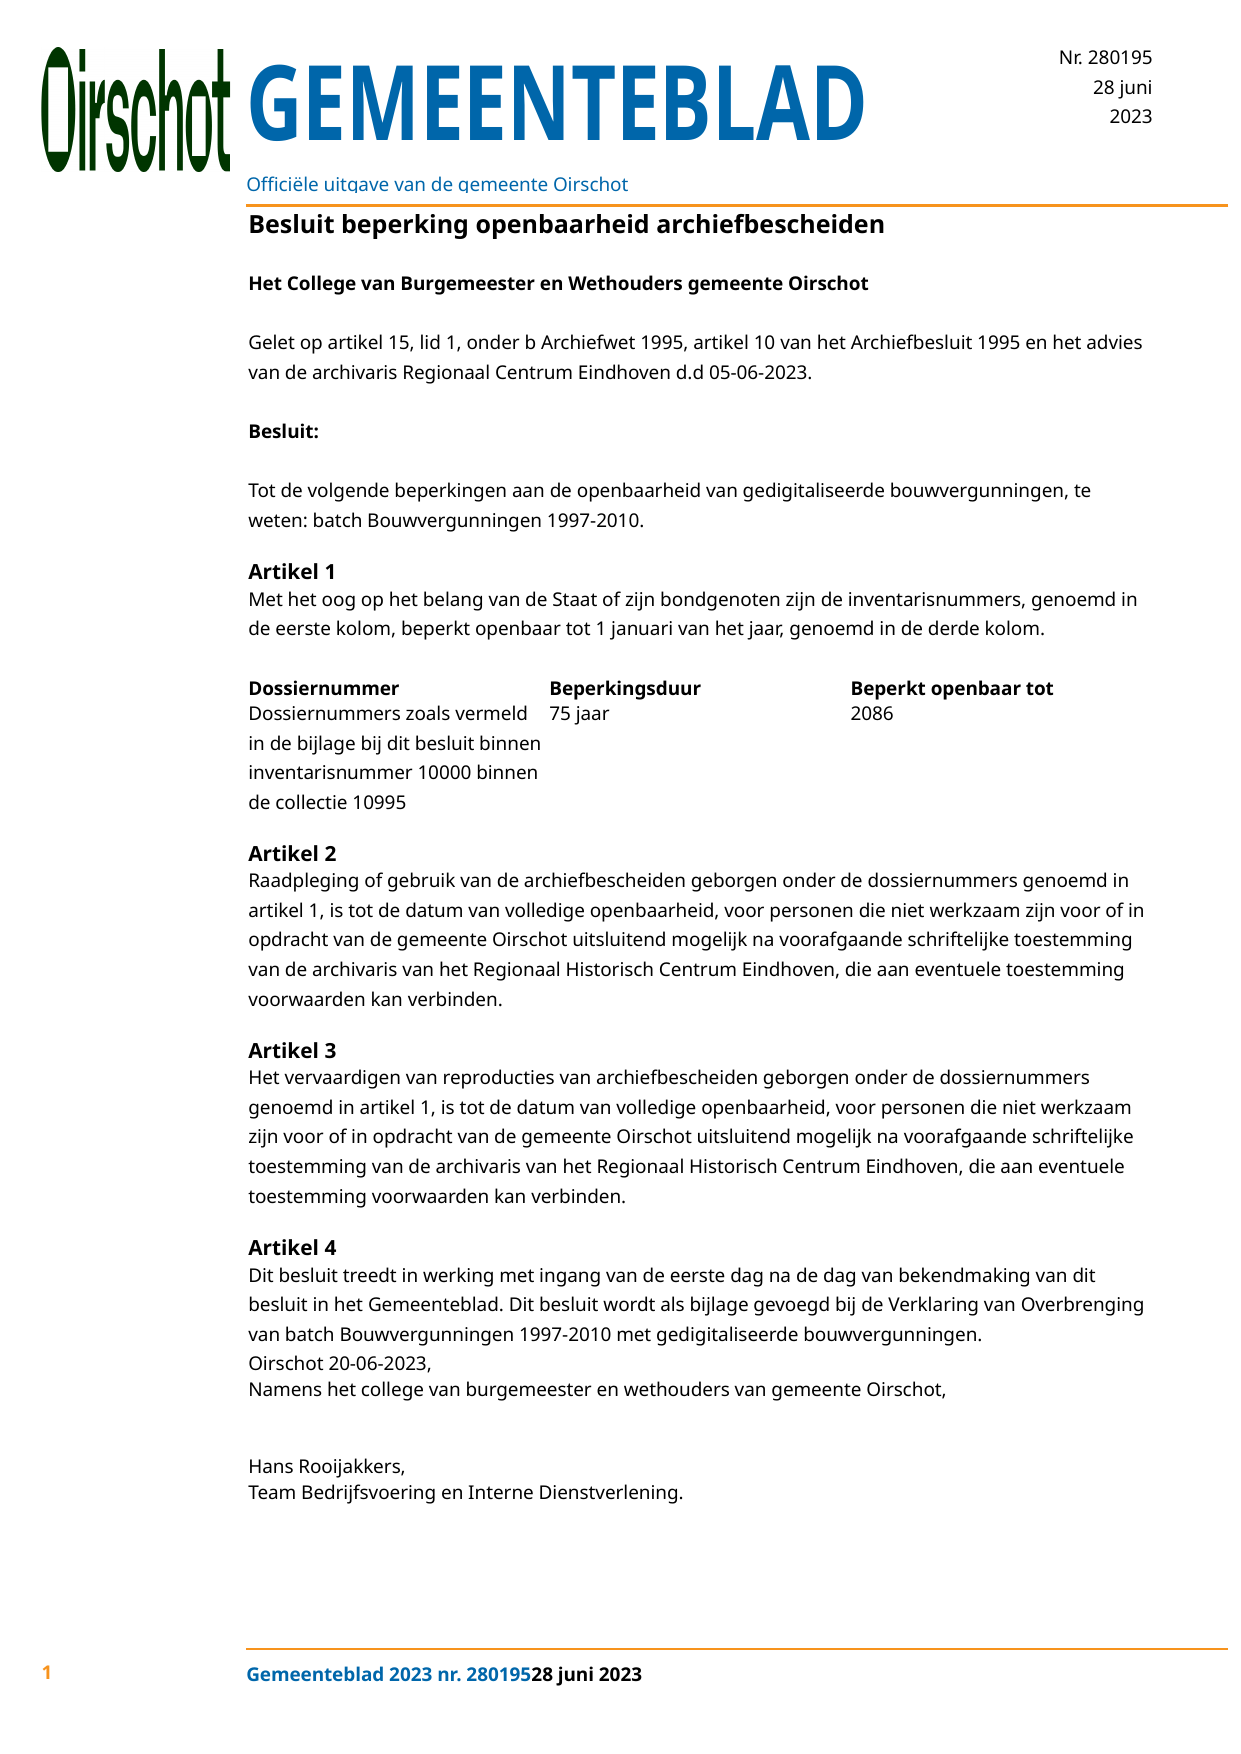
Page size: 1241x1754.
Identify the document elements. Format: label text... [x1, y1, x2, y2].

table_cell 2086 [850, 700, 1152, 815]
table_cell 75 jaar [549, 700, 850, 815]
text Artikel 1 [248, 557, 1152, 586]
table_header Dossiernummer [248, 675, 549, 700]
text Het College van Burgemeester en Wethouders gemeente Oirschot [248, 270, 1152, 296]
text Artikel 4 [248, 1233, 1152, 1262]
table_cell Dossiernummers zoals vermeld in de bijlage bij dit besluit binnen inventarisnummer 10000 binnen de collectie 10995 [248, 700, 549, 815]
table_header Beperkt openbaar tot [850, 675, 1152, 700]
text Tot de volgende beperkingen aan de openbaarheid van gedigitaliseerde bouwvergunningen, te weten: batch Bouwvergunningen 1997-2010. [248, 477, 1152, 533]
text Namens het college van burgemeester en wethouders van gemeente Oirschot, [248, 1376, 1152, 1402]
text Oirschot 20-06-2023, [248, 1351, 1152, 1376]
text Met het oog op het belang van de Staat of zijn bondgenoten zijn de inventarisnummers, genoemd in de eerste kolom, beperkt openbaar tot 1 januari van het jaar, genoemd in de derde kolom. [248, 586, 1152, 641]
text Hans Rooijakkers, [248, 1453, 1152, 1479]
picture [41, 47, 231, 172]
text Het vervaardigen van reproducties van archiefbescheiden geborgen onder de dossiernummers genoemd in artikel 1, is tot de datum van volledige openbaarheid, voor personen die niet werkzaam zijn voor of in opdracht van de gemeente Oirschot uitsluitend mogelijk na voorafgaande schriftelijke toestemming van de archivaris van het Regionaal Historisch Centrum Eindhoven, die aan eventuele toestemming voorwaarden kan verbinden. [248, 1064, 1152, 1209]
text Team Bedrijfsvoering en Interne Dienstverlening. [248, 1479, 1152, 1505]
text Artikel 2 [248, 839, 1152, 867]
text Gelet op artikel 15, lid 1, onder b Archiefwet 1995, artikel 10 van het Archiefbesluit 1995 en het advies van de archivaris Regionaal Centrum Eindhoven d.d 05-06-2023. [248, 329, 1152, 385]
text Raadpleging of gebruik van de archiefbescheiden geborgen onder de dossiernummers genoemd in artikel 1, is tot de datum van volledige openbaarheid, voor personen die niet werkzaam zijn voor of in opdracht van de gemeente Oirschot uitsluitend mogelijk na voorafgaande schriftelijke toestemming van de archivaris van het Regionaal Historisch Centrum Eindhoven, die aan eventuele toestemming voorwaarden kan verbinden. [248, 867, 1152, 1011]
text Besluit beperking openbaarheid archiefbescheiden [248, 207, 1152, 241]
text Besluit: [248, 418, 1152, 444]
text Dit besluit treedt in werking met ingang van de eerste dag na de dag van bekendmaking van dit besluit in het Gemeenteblad. Dit besluit wordt als bijlage gevoegd bij de Verklaring van Overbrenging van batch Bouwvergunningen 1997-2010 met gedigitaliseerde bouwvergunningen. [248, 1262, 1152, 1347]
text Artikel 3 [248, 1036, 1152, 1064]
table_header Beperkingsduur [549, 675, 850, 700]
